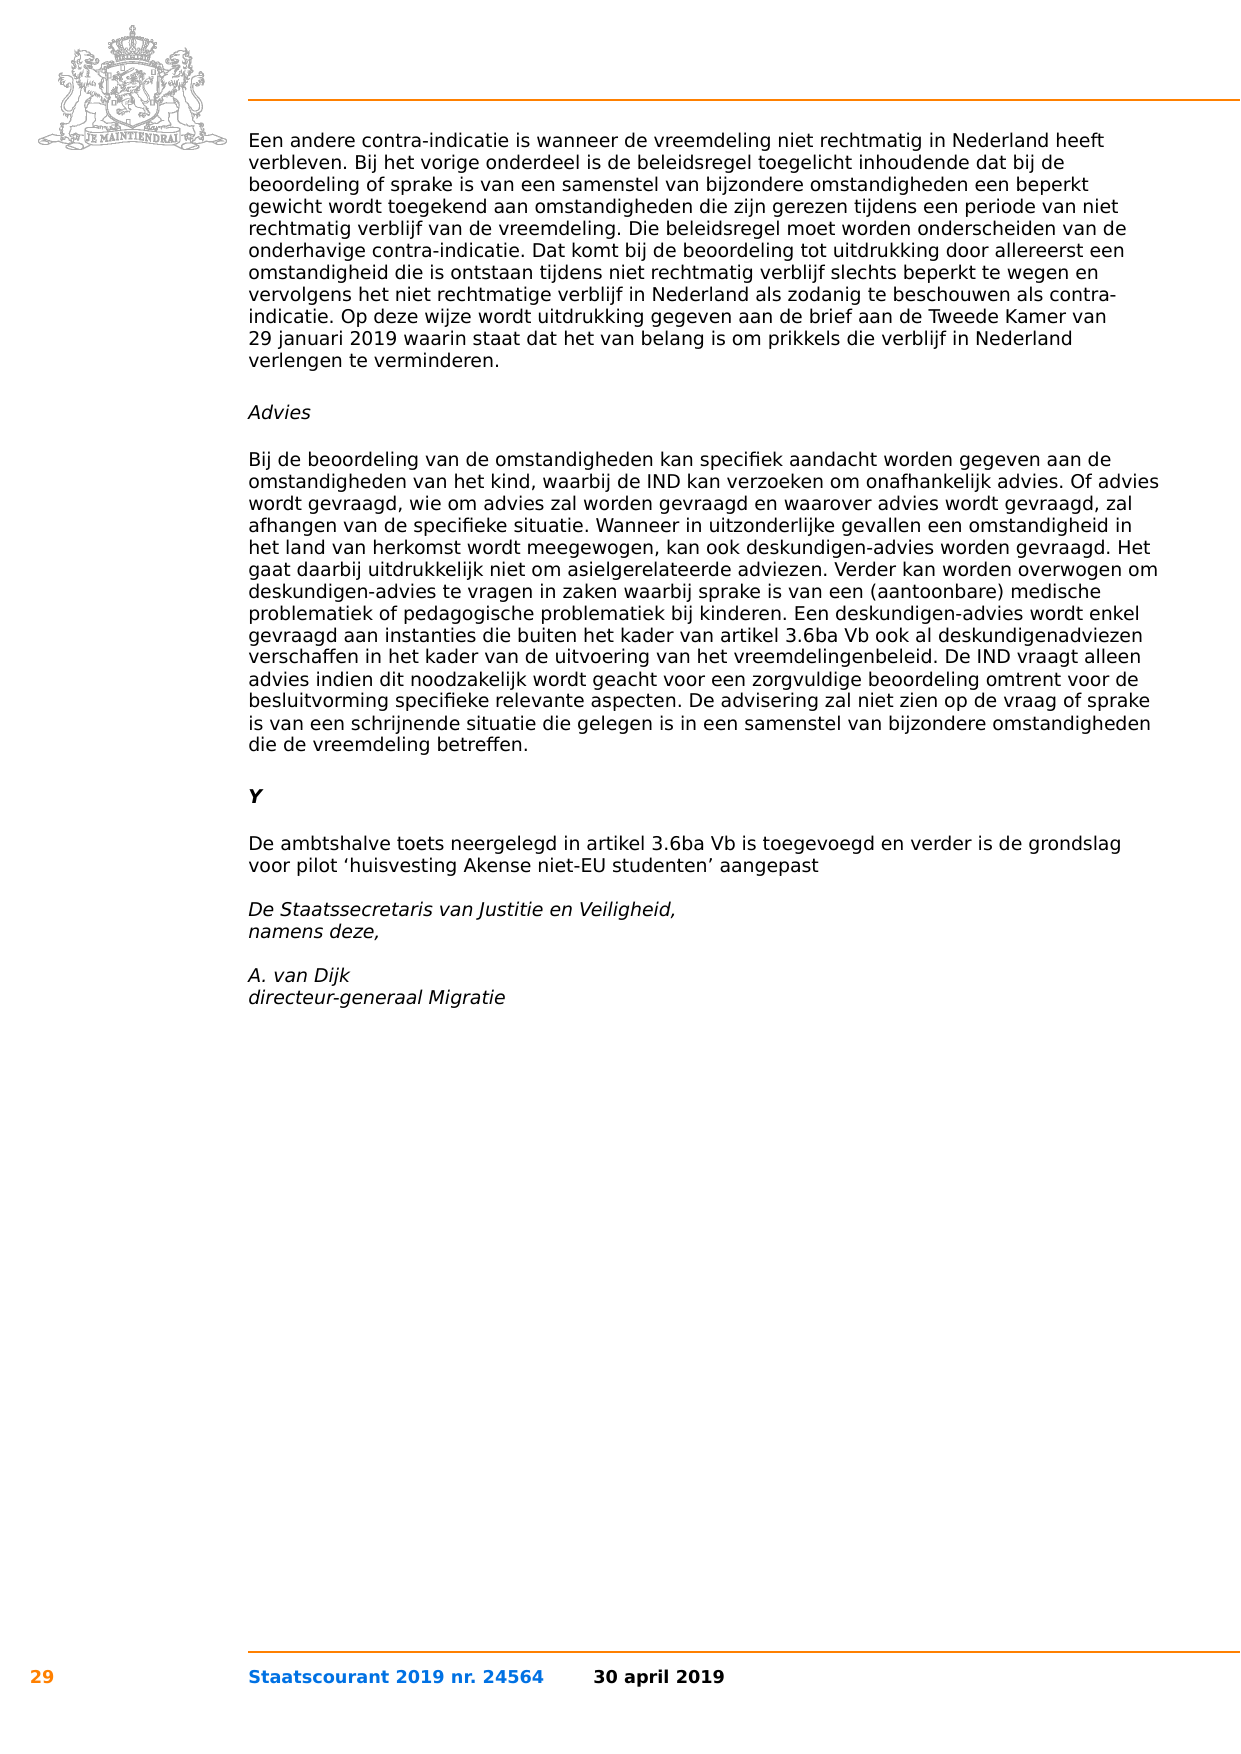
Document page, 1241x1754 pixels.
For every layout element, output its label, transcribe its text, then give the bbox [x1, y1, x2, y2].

text De ambtshalve toets neergelegd in artikel 3.6ba Vb is toegevoegd en verder is de grondslag voor pilot ‘huisvesting Akense niet-EU studenten’ aangepast [248, 833, 1163, 877]
subtitle Y [248, 786, 1163, 808]
text De Staatssecretaris van Justitie en Veiligheid, namens deze, A. van Dijk directeur-generaal Migratie [248, 899, 1163, 1009]
text Bij de beoordeling van de omstandigheden kan specifiek aandacht worden gegeven aan de omstandigheden van het kind, waarbij de IND kan verzoeken om onafhankelijk advies. Of advies wordt gevraagd, wie om advies zal worden gevraagd en waarover advies wordt gevraagd, zal afhangen van de specifieke situatie. Wanneer in uitzonderlijke gevallen een omstandigheid in het land van herkomst wordt meegewogen, kan ook deskundigen-advies worden gevraagd. Het gaat daarbij uitdrukkelijk niet om asielgerelateerde adviezen. Verder kan worden overwogen om deskundigen-advies te vragen in zaken waarbij sprake is van een (aantoonbare) medische problematiek of pedagogische problematiek bij kinderen. Een deskundigen-advies wordt enkel gevraagd aan instanties die buiten het kader van artikel 3.6ba Vb ook al deskundigenadviezen verschaffen in het kader van de uitvoering van het vreemdelingenbeleid. De IND vraagt alleen advies indien dit noodzakelijk wordt geacht voor een zorgvuldige beoordeling omtrent voor de besluitvorming specifieke relevante aspecten. De advisering zal niet zien op de vraag of sprake is van een schrijnende situatie die gelegen is in een samenstel van bijzondere omstandigheden die de vreemdeling betreffen. [248, 449, 1163, 756]
subtitle Advies [248, 402, 1163, 424]
text Een andere contra-indicatie is wanneer de vreemdeling niet rechtmatig in Nederland heeft verbleven. Bij het vorige onderdeel is de beleidsregel toegelicht inhoudende dat bij de beoordeling of sprake is van een samenstel van bijzondere omstandigheden een beperkt gewicht wordt toegekend aan omstandigheden die zijn gerezen tijdens een periode van niet rechtmatig verblijf van de vreemdeling. Die beleidsregel moet worden onderscheiden van de onderhavige contra-indicatie. Dat komt bij de beoordeling tot uitdrukking door allereerst een omstandigheid die is ontstaan tijdens niet rechtmatig verblijf slechts beperkt te wegen en vervolgens het niet rechtmatige verblijf in Nederland als zodanig te beschouwen als contra-indicatie. Op deze wijze wordt uitdrukking gegeven aan de brief aan de Tweede Kamer van 29 januari 2019 waarin staat dat het van belang is om prikkels die verblijf in Nederland verlengen te verminderen. [248, 130, 1163, 372]
picture [38, 25, 227, 150]
